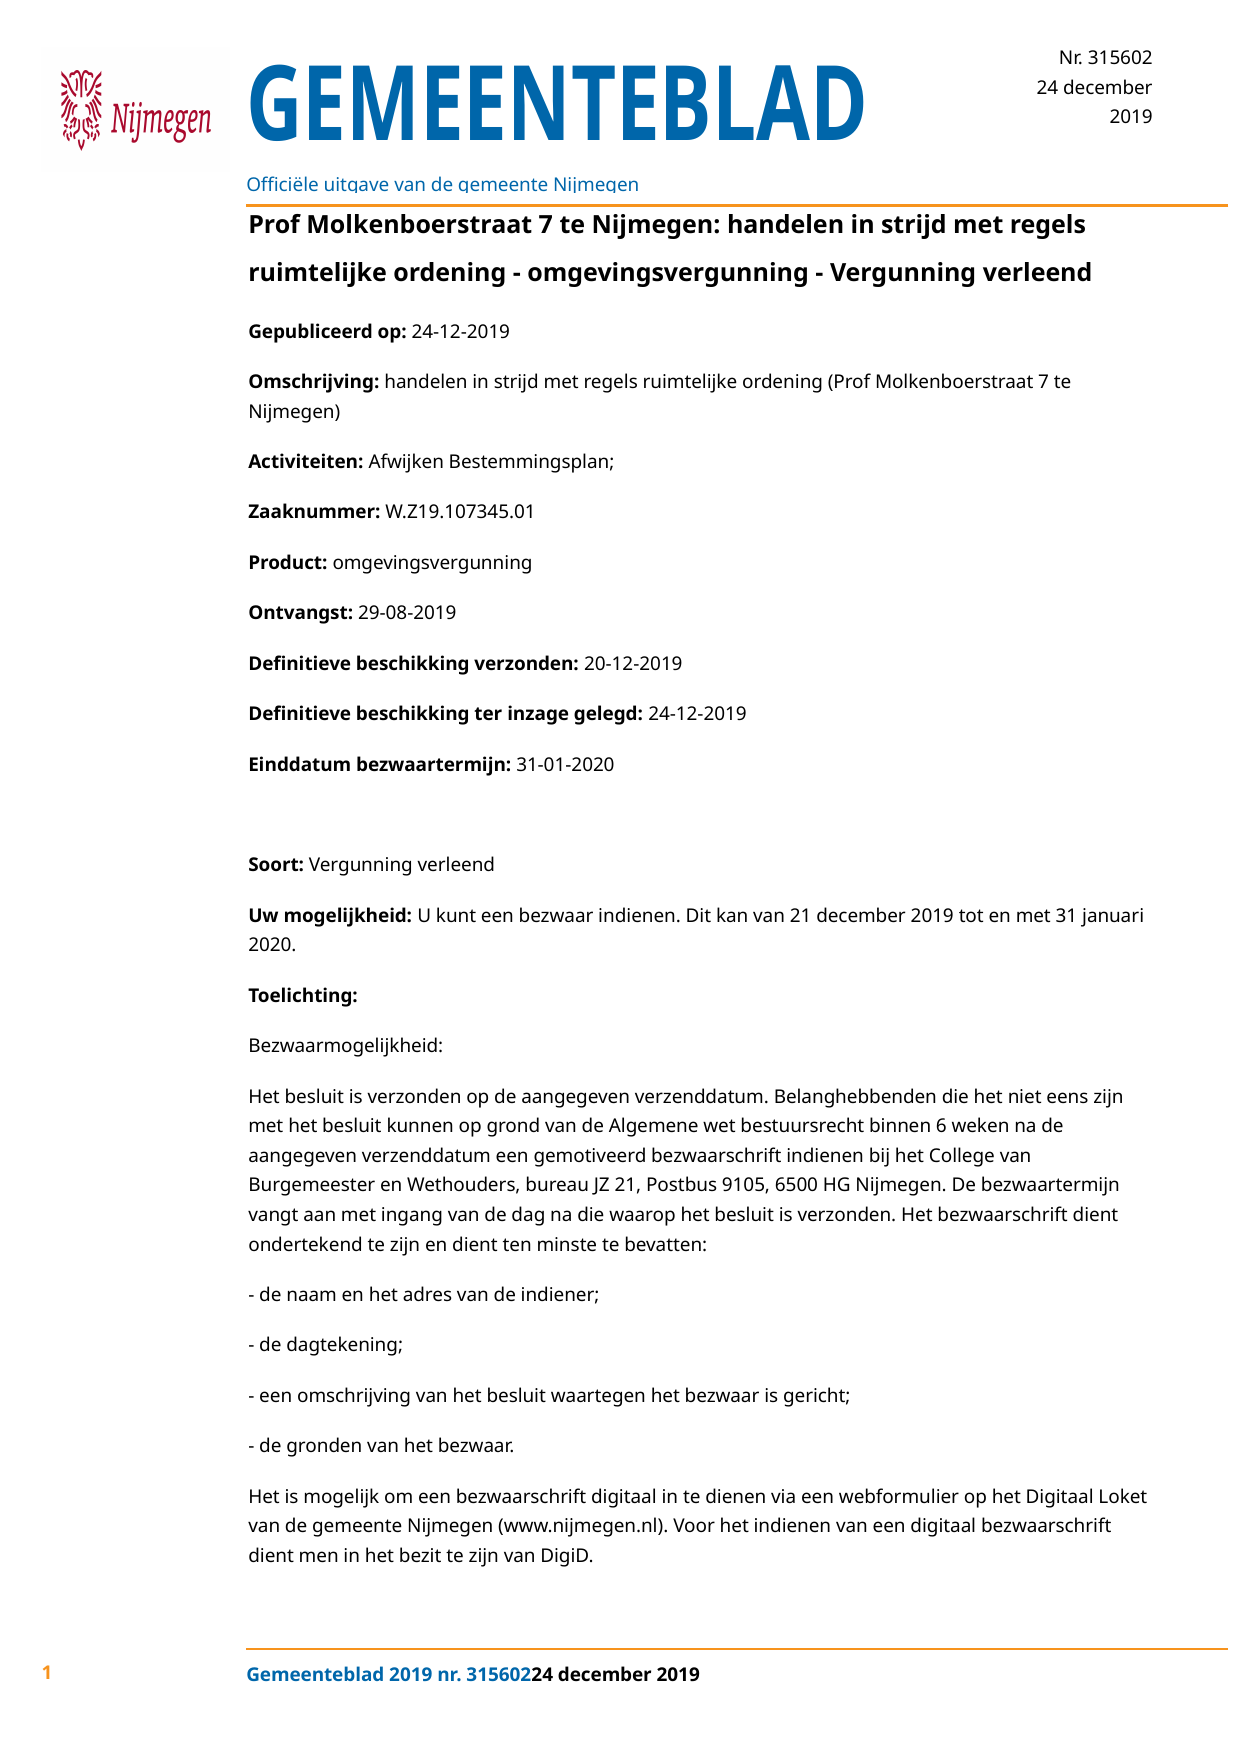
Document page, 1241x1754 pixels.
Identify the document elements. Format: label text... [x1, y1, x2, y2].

text - een omschrijving van het besluit waartegen het bezwaar is gericht; [248, 1382, 1152, 1408]
text Toelichting: [248, 982, 1152, 1008]
text Definitieve beschikking ter inzage gelegd: 24-12-2019 [248, 700, 1152, 726]
text Omschrijving: handelen in strijd met regels ruimtelijke ordening (Prof Molkenboerstraat 7 te Nijmegen) [248, 368, 1152, 424]
text Einddatum bezwaartermijn: 31-01-2020 [248, 751, 1152, 777]
picture [41, 47, 231, 172]
text Uw mogelijkheid: U kunt een bezwaar indienen. Dit kan van 21 december 2019 tot en met 31 januari 2020. [248, 902, 1152, 957]
text - de gronden van het bezwaar. [248, 1432, 1152, 1458]
text - de dagtekening; [248, 1332, 1152, 1357]
text Definitieve beschikking verzonden: 20-12-2019 [248, 650, 1152, 676]
text Het is mogelijk om een bezwaarschrift digitaal in te dienen via een webformulier op het Digitaal Loket van de gemeente Nijmegen (www.nijmegen.nl). Voor het indienen van een digitaal bezwaarschrift dient men in het bezit te zijn van DigiD. [248, 1483, 1152, 1568]
text - de naam en het adres van de indiener; [248, 1281, 1152, 1307]
text Bezwaarmogelijkheid: [248, 1032, 1152, 1058]
text Ontvangst: 29-08-2019 [248, 599, 1152, 625]
text Prof Molkenboerstraat 7 te Nijmegen: handelen in strijd met regels ruimtelijke ordening - omgevingsvergunning - Vergunning verleend [248, 207, 1152, 288]
text Het besluit is verzonden op de aangegeven verzenddatum. Belanghebbenden die het niet eens zijn met het besluit kunnen op grond van de Algemene wet bestuursrecht binnen 6 weken na de aangegeven verzenddatum een gemotiveerd bezwaarschrift indienen bij het College van Burgemeester en Wethouders, bureau JZ 21, Postbus 9105, 6500 HG Nijmegen. De bezwaartermijn vangt aan met ingang van de dag na die waarop het besluit is verzonden. Het bezwaarschrift dient ondertekend te zijn en dient ten minste te bevatten: [248, 1083, 1152, 1257]
text Zaaknummer: W.Z19.107345.01 [248, 499, 1152, 524]
text Product: omgevingsvergunning [248, 549, 1152, 575]
text Soort: Vergunning verleend [248, 852, 1152, 877]
text Gepubliceerd op: 24-12-2019 [248, 318, 1152, 344]
text Activiteiten: Afwijken Bestemmingsplan; [248, 448, 1152, 474]
